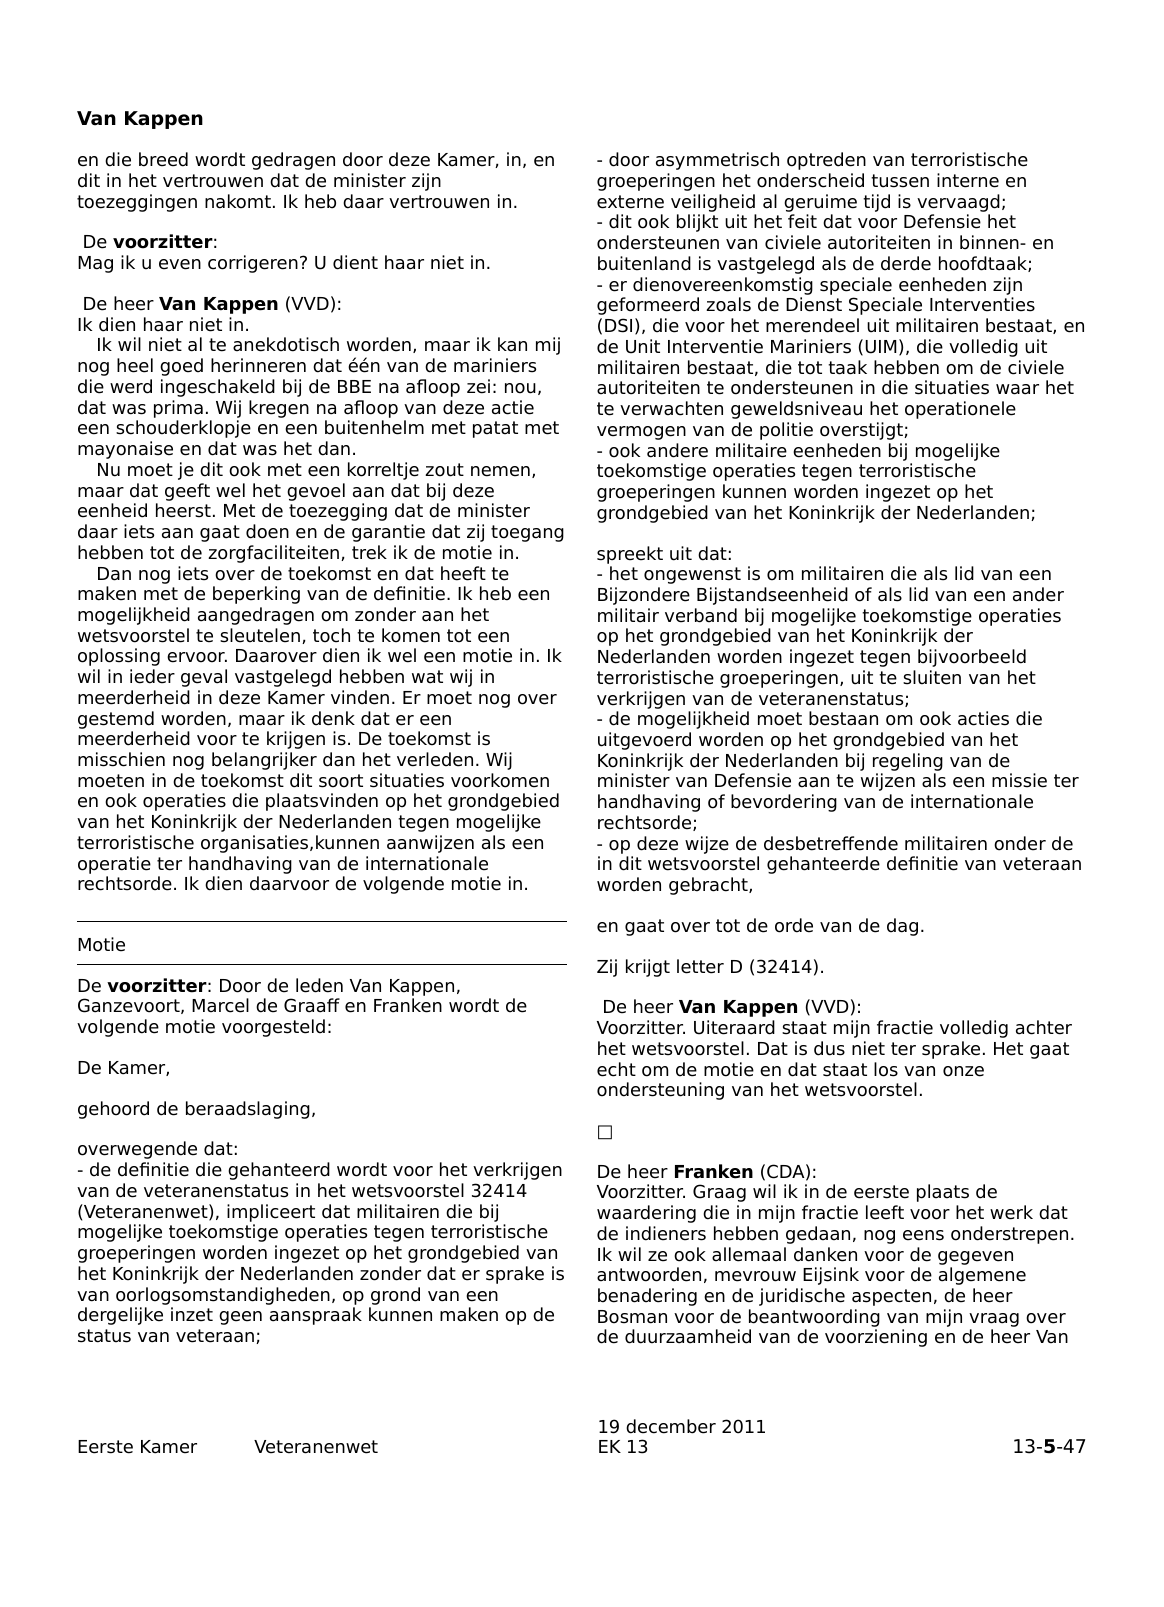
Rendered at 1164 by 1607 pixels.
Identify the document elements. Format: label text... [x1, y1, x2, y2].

text De heer Van Kappen (VVD): [596, 997, 1087, 1018]
text spreekt uit dat: [596, 543, 1087, 564]
text - de mogelijkheid moet bestaan om ook acties die uitgevoerd worden op het grondgebied van het Koninkrijk der Nederlanden bij regeling van de minister van Defensie aan te wijzen als een missie ter handhaving of bevordering van de internationale rechtsorde; [596, 709, 1087, 833]
text - het ongewenst is om militairen die als lid van een Bijzondere Bijstandseenheid of als lid van een ander militair verband bij mogelijke toekomstige operaties op het grondgebied van het Koninkrijk der Nederlanden worden ingezet tegen bijvoorbeeld terroristische groeperingen, uit te sluiten van het verkrijgen van de veteranenstatus; [596, 564, 1087, 709]
text - ook andere militaire eenheden bij mogelijke toekomstige operaties tegen terroristische groeperingen kunnen worden ingezet op het grondgebied van het Koninkrijk der Nederlanden; [596, 440, 1087, 523]
text De heer Van Kappen (VVD): [77, 294, 567, 314]
text Voorzitter. Graag wil ik in de eerste plaats de waardering die in mijn fractie leeft voor het werk dat de indieners hebben gedaan, nog eens onderstrepen. Ik wil ze ook allemaal danken voor de gegeven antwoorden, mevrouw Eijsink voor de algemene benadering en de juridische aspecten, de heer Bosman voor de beantwoording van mijn vraag over de duurzaamheid van de voorziening en de heer Van [596, 1182, 1087, 1348]
text - de definitie die gehanteerd wordt voor het verkrijgen van de veteranenstatus in het wetsvoorstel 32414 (Veteranenwet), impliceert dat militairen die bij mogelijke toekomstige operaties tegen terroristische groeperingen worden ingezet op het grondgebied van het Koninkrijk der Nederlanden zonder dat er sprake is van oorlogsomstandigheden, op grond van een dergelijke inzet geen aanspraak kunnen maken op de status van veteraan; [77, 1160, 567, 1347]
text Ik dien haar niet in. [77, 314, 567, 335]
text - op deze wijze de desbetreffende militairen onder de in dit wetsvoorstel gehanteerde definitie van veteraan worden gebracht, [596, 833, 1087, 896]
text en gaat over tot de orde van de dag. [596, 916, 1087, 936]
text Ik wil niet al te anekdotisch worden, maar ik kan mij nog heel goed herinneren dat één van de mariniers die werd ingeschakeld bij de BBE na afloop zei: nou, dat was prima. Wij kregen na afloop van deze actie een schouderklopje en een buitenhelm met patat met mayonaise en dat was het dan. [77, 335, 567, 460]
text De heer Franken (CDA): [596, 1162, 1087, 1182]
text Motie [77, 935, 567, 956]
text Mag ik u even corrigeren? U dient haar niet in. [77, 253, 567, 274]
text - dit ook blijkt uit het feit dat voor Defensie het ondersteunen van civiele autoriteiten in binnen- en buitenland is vastgelegd als de derde hoofdtaak; [596, 212, 1087, 274]
text □ [596, 1121, 1087, 1142]
text gehoord de beraadslaging, [77, 1098, 567, 1119]
text De Kamer, [77, 1058, 567, 1078]
text - er dienovereenkomstig speciale eenheden zijn geformeerd zoals de Dienst Speciale Interventies (DSI), die voor het merendeel uit militairen bestaat, en de Unit Interventie Mariniers (UIM), die volledig uit militairen bestaat, die tot taak hebben om de civiele autoriteiten te ondersteunen in die situaties waar het te verwachten geweldsniveau het operationele vermogen van de politie overstijgt; [596, 274, 1087, 440]
text - door asymmetrisch optreden van terroristische groeperingen het onderscheid tussen interne en externe veiligheid al geruime tijd is vervaagd; [596, 150, 1087, 212]
text en die breed wordt gedragen door deze Kamer, in, en dit in het vertrouwen dat de minister zijn toezeggingen nakomt. Ik heb daar vertrouwen in. [77, 150, 567, 212]
text De voorzitter: [77, 232, 567, 253]
text overwegende dat: [77, 1139, 567, 1160]
text Dan nog iets over de toekomst en dat heeft te maken met de beperking van de definitie. Ik heb een mogelijkheid aangedragen om zonder aan het wetsvoorstel te sleutelen, toch te komen tot een oplossing ervoor. Daarover dien ik wel een motie in. Ik wil in ieder geval vastgelegd hebben wat wij in meerderheid in deze Kamer vinden. Er moet nog over gestemd worden, maar ik denk dat er een meerderheid voor te krijgen is. De toekomst is misschien nog belangrijker dan het verleden. Wij moeten in de toekomst dit soort situaties voorkomen en ook operaties die plaatsvinden op het grondgebied van het Koninkrijk der Nederlanden tegen mogelijke terroristische organisaties,kunnen aanwijzen als een operatie ter handhaving van de internationale rechtsorde. Ik dien daarvoor de volgende motie in. [77, 563, 567, 895]
text De voorzitter: Door de leden Van Kappen, Ganzevoort, Marcel de Graaff en Franken wordt de volgende motie voorgesteld: [77, 976, 567, 1038]
text Voorzitter. Uiteraard staat mijn fractie volledig achter het wetsvoorstel. Dat is dus niet ter sprake. Het gaat echt om de motie en dat staat los van onze ondersteuning van het wetsvoorstel. [596, 1018, 1087, 1101]
text Zij krijgt letter D (32414). [596, 956, 1087, 977]
text Nu moet je dit ook met een korreltje zout nemen, maar dat geeft wel het gevoel aan dat bij deze eenheid heerst. Met de toezegging dat de minister daar iets aan gaat doen en de garantie dat zij toegang hebben tot de zorgfaciliteiten, trek ik de motie in. [77, 460, 567, 563]
